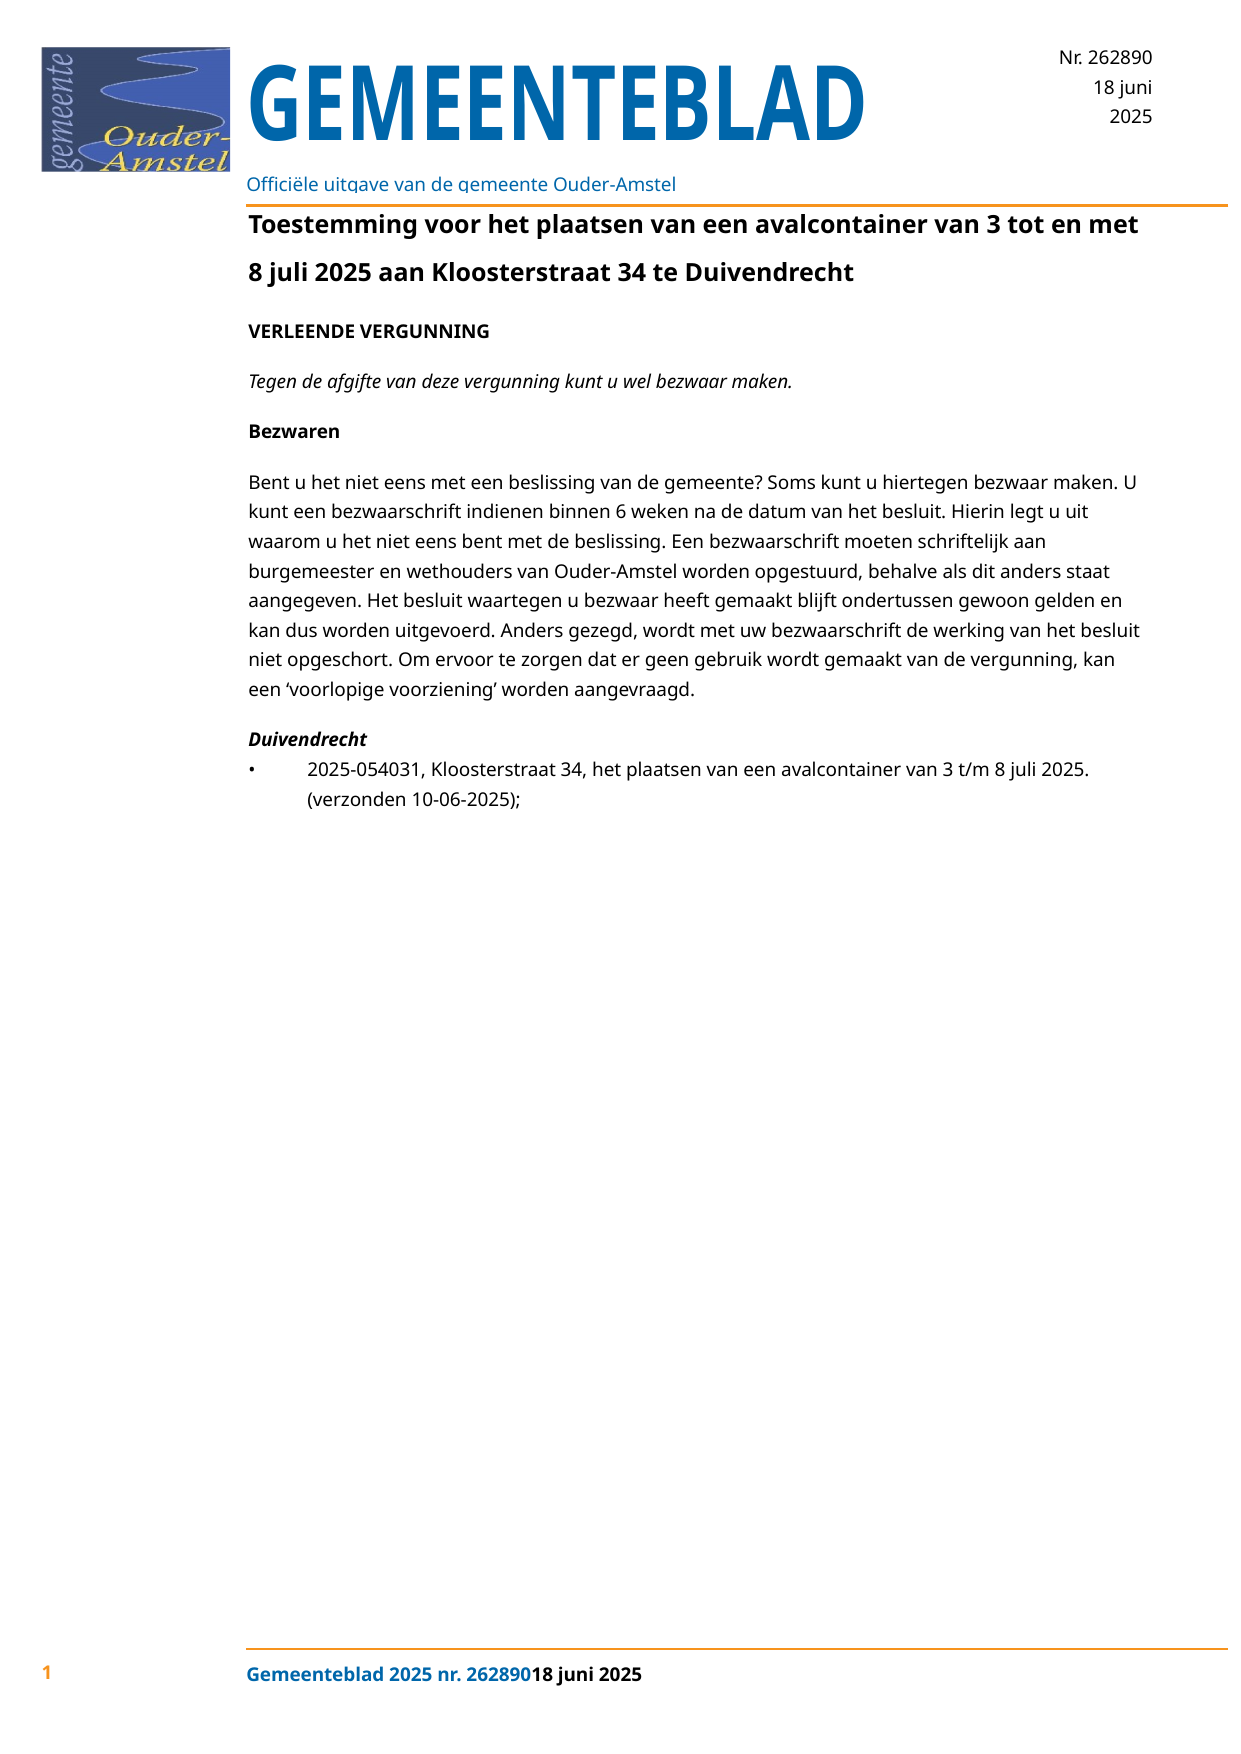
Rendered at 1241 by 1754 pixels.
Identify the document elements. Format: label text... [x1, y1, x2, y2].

picture [41, 47, 231, 172]
text Duivendrecht [248, 727, 1152, 752]
text Bent u het niet eens met een beslissing van de gemeente? Soms kunt u hiertegen bezwaar maken. U kunt een bezwaarschrift indienen binnen 6 weken na de datum van het besluit. Hierin legt u uit waarom u het niet eens bent met de beslissing. Een bezwaarschrift moeten schriftelijk aan burgemeester en wethouders van Ouder-Amstel worden opgestuurd, behalve als dit anders staat aangegeven. Het besluit waartegen u bezwaar heeft gemaakt blijft ondertussen gewoon gelden en kan dus worden uitgevoerd. Anders gezegd, wordt met uw bezwaarschrift de werking van het besluit niet opgeschort. Om ervoor te zorgen dat er geen gebruik wordt gemaakt van de vergunning, kan een ‘voorlopige voorziening’ worden aangevraagd. [248, 469, 1152, 702]
list 2025-054031, Kloosterstraat 34, het plaatsen van een avalcontainer van 3 t/m 8 juli 2025.(verzonden 10-06-2025); [248, 756, 1152, 812]
text Toestemming voor het plaatsen van een avalcontainer van 3 tot en met 8 juli 2025 aan Kloosterstraat 34 te Duivendrecht [248, 207, 1152, 288]
text Tegen de afgifte van deze vergunning kunt u wel bezwaar maken. [248, 368, 1152, 394]
text VERLEENDE VERGUNNING [248, 318, 1152, 344]
text Bezwaren [248, 419, 1152, 444]
